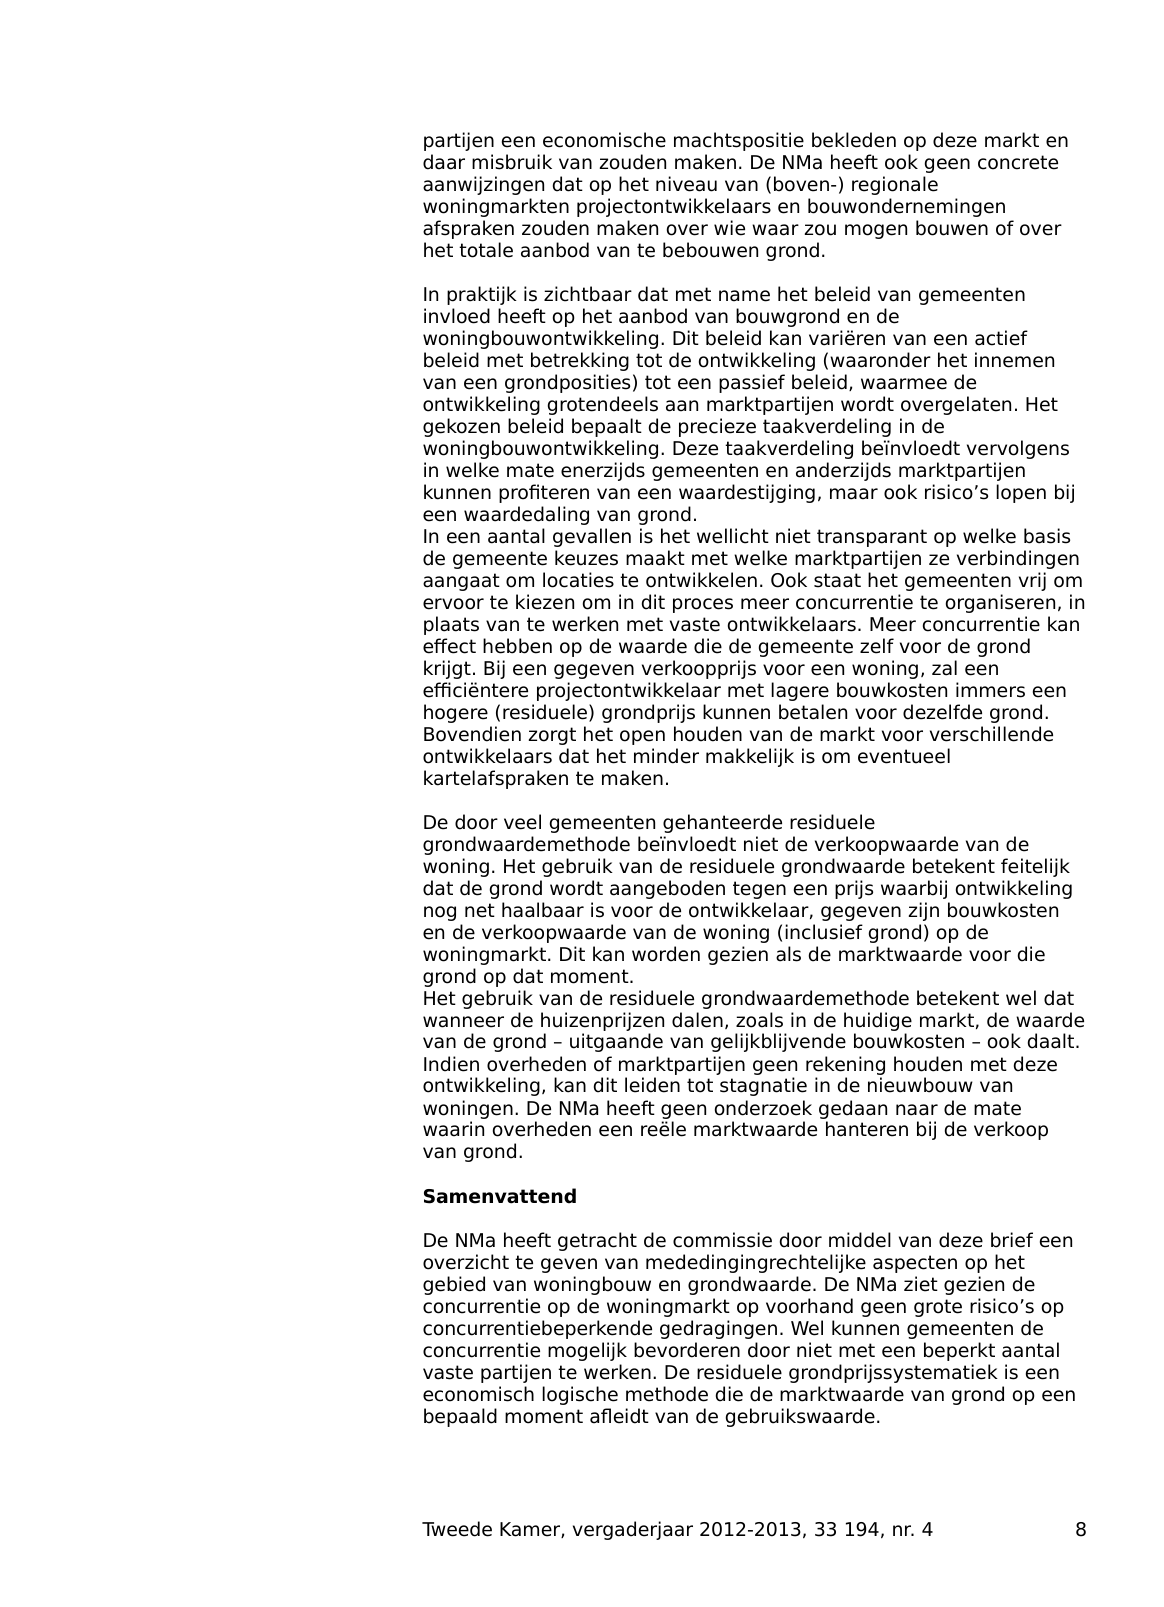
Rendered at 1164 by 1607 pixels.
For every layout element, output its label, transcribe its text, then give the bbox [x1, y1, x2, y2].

text Het gebruik van de residuele grondwaardemethode betekent wel dat wanneer de huizenprijzen dalen, zoals in de huidige markt, de waarde van de grond – uitgaande van gelijkblijvende bouwkosten – ook daalt. Indien overheden of marktpartijen geen rekening houden met deze ontwikkeling, kan dit leiden tot stagnatie in de nieuwbouw van woningen. De NMa heeft geen onderzoek gedaan naar de mate waarin overheden een reële marktwaarde hanteren bij de verkoop van grond. [422, 987, 1087, 1163]
text De NMa heeft getracht de commissie door middel van deze brief een overzicht te geven van mededingingrechtelijke aspecten op het gebied van woningbouw en grondwaarde. De NMa ziet gezien de concurrentie op de woningmarkt op voorhand geen grote risico’s op concurrentiebeperkende gedragingen. Wel kunnen gemeenten de concurrentie mogelijk bevorderen door niet met een beperkt aantal vaste partijen te werken. De residuele grondprijssystematiek is een economisch logische methode die de marktwaarde van grond op een bepaald moment afleidt van de gebruikswaarde. [422, 1230, 1087, 1427]
text De door veel gemeenten gehanteerde residuele grondwaardemethode beïnvloedt niet de verkoopwaarde van de woning. Het gebruik van de residuele grondwaarde betekent feitelijk dat de grond wordt aangeboden tegen een prijs waarbij ontwikkeling nog net haalbaar is voor de ontwikkelaar, gegeven zijn bouwkosten en de verkoopwaarde van de woning (inclusief grond) op de woningmarkt. Dit kan worden gezien als de marktwaarde voor die grond op dat moment. [422, 812, 1087, 987]
text partijen een economische machtspositie bekleden op deze markt en daar misbruik van zouden maken. De NMa heeft ook geen concrete aanwijzingen dat op het niveau van (boven-) regionale woningmarkten projectontwikkelaars en bouwondernemingen afspraken zouden maken over wie waar zou mogen bouwen of over het totale aanbod van te bebouwen grond. [422, 130, 1087, 262]
text In praktijk is zichtbaar dat met name het beleid van gemeenten invloed heeft op het aanbod van bouwgrond en de woningbouwontwikkeling. Dit beleid kan variëren van een actief beleid met betrekking tot de ontwikkeling (waaronder het innemen van een grondposities) tot een passief beleid, waarmee de ontwikkeling grotendeels aan marktpartijen wordt overgelaten. Het gekozen beleid bepaalt de precieze taakverdeling in de woningbouwontwikkeling. Deze taakverdeling beïnvloedt vervolgens in welke mate enerzijds gemeenten en anderzijds marktpartijen kunnen profiteren van een waardestijging, maar ook risico’s lopen bij een waardedaling van grond. [422, 284, 1087, 526]
text In een aantal gevallen is het wellicht niet transparant op welke basis de gemeente keuzes maakt met welke marktpartijen ze verbindingen aangaat om locaties te ontwikkelen. Ook staat het gemeenten vrij om ervoor te kiezen om in dit proces meer concurrentie te organiseren, in plaats van te werken met vaste ontwikkelaars. Meer concurrentie kan effect hebben op de waarde die de gemeente zelf voor de grond krijgt. Bij een gegeven verkoopprijs voor een woning, zal een efficiëntere projectontwikkelaar met lagere bouwkosten immers een hogere (residuele) grondprijs kunnen betalen voor dezelfde grond. Bovendien zorgt het open houden van de markt voor verschillende ontwikkelaars dat het minder makkelijk is om eventueel kartelafspraken te maken. [422, 526, 1087, 789]
subtitle Samenvattend [422, 1186, 1087, 1207]
